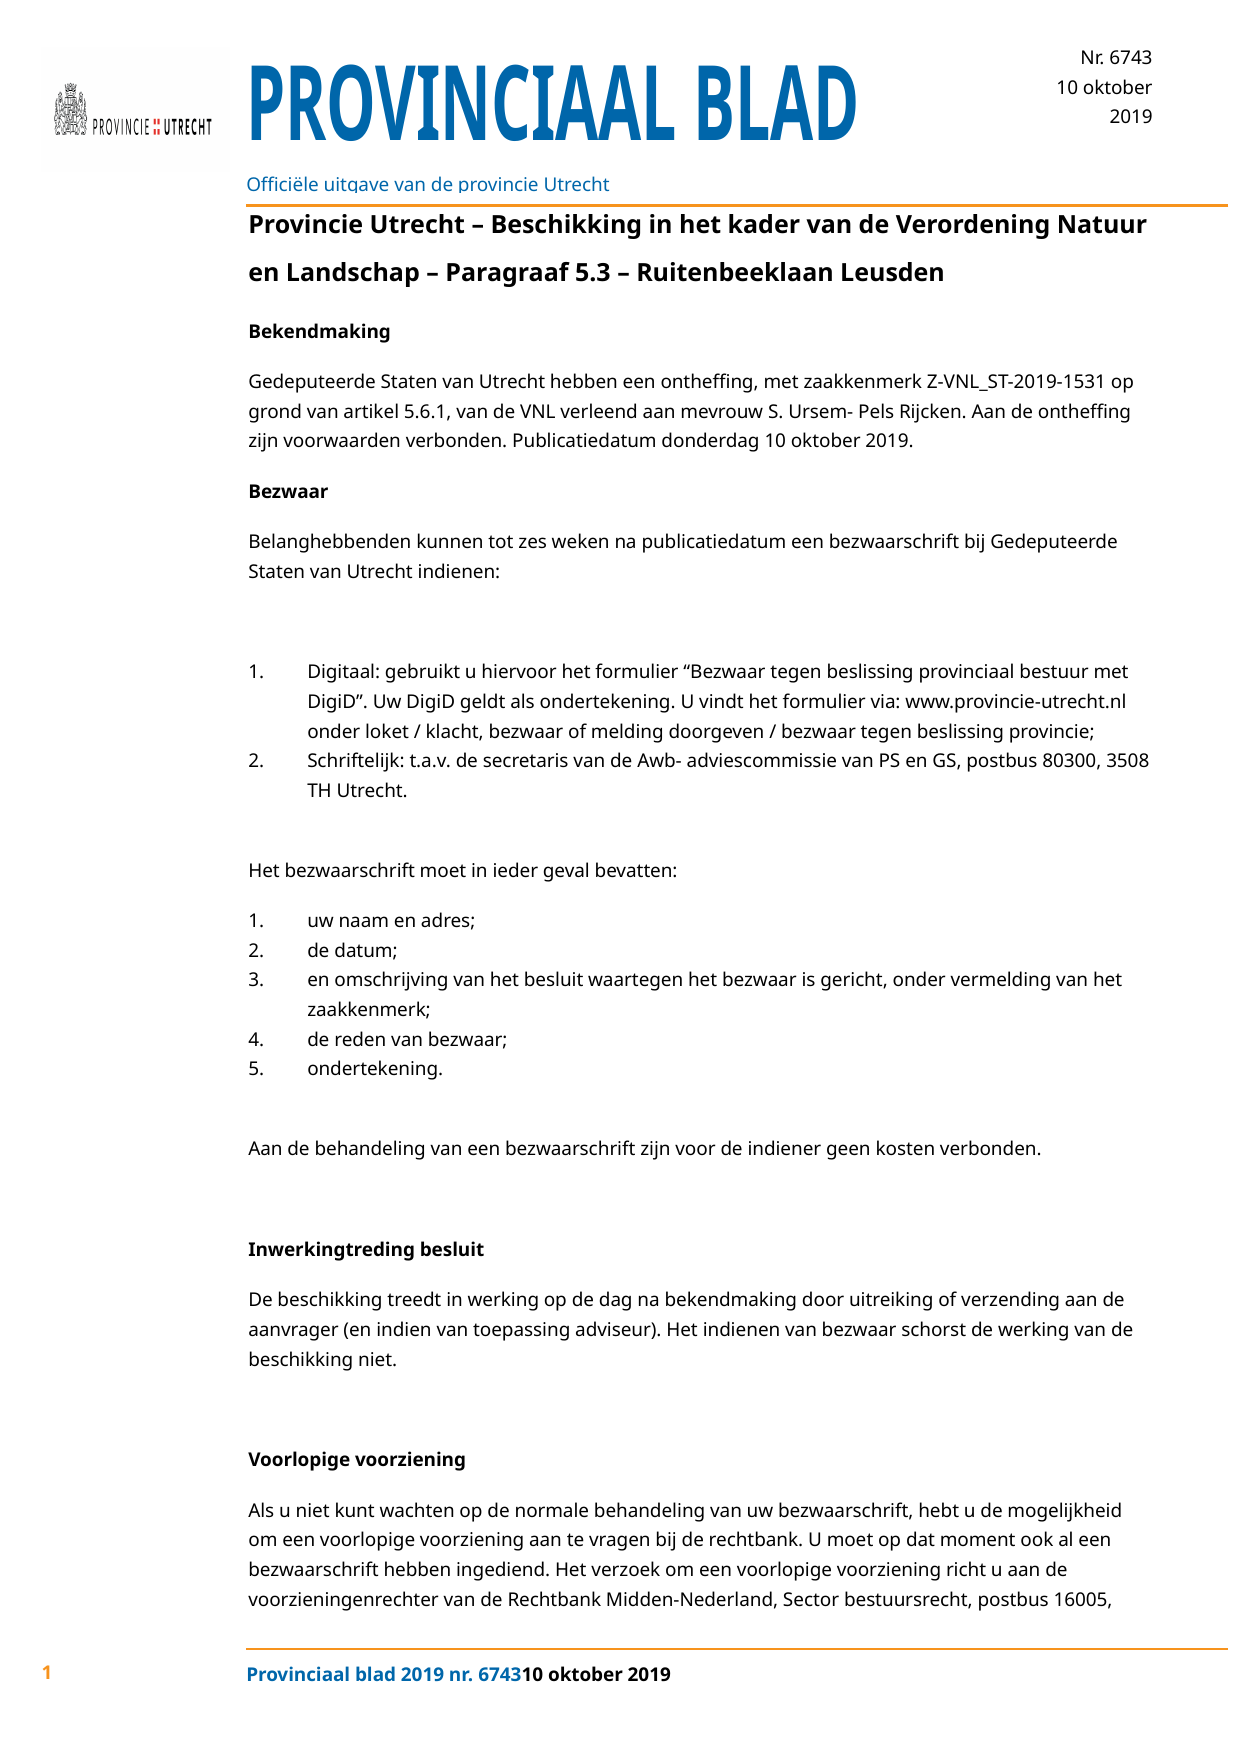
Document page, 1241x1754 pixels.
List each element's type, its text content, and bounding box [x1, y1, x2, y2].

text Belanghebbenden kunnen tot zes weken na publicatiedatum een bezwaarschrift bij Gedeputeerde Staten van Utrecht indienen: [248, 528, 1152, 584]
list ondertekening. [248, 1055, 1152, 1081]
text Bezwaar [248, 478, 1152, 504]
list Schriftelijk: t.a.v. de secretaris van de Awb- adviescommissie van PS en GS, postbus 80300, 3508 TH Utrecht. [248, 747, 1152, 803]
text Aan de behandeling van een bezwaarschrift zijn voor de indiener geen kosten verbonden. [248, 1135, 1152, 1161]
list en omschrijving van het besluit waartegen het bezwaar is gericht, onder vermelding van het zaakkenmerk; [248, 967, 1152, 1022]
picture [41, 47, 231, 172]
text Als u niet kunt wachten op de normale behandeling van uw bezwaarschrift, hebt u de mogelijkheid om een voorlopige voorziening aan te vragen bij de rechtbank. U moet op dat moment ook al een bezwaarschrift hebben ingediend. Het verzoek om een voorlopige voorziening richt u aan de voorzieningenrechter van de Rechtbank Midden-Nederland, Sector bestuursrecht, postbus 16005, [248, 1497, 1152, 1612]
text Voorlopige voorziening [248, 1447, 1152, 1472]
text Gedeputeerde Staten van Utrecht hebben een ontheffing, met zaakkenmerk Z-VNL_ST-2019-1531 op grond van artikel 5.6.1, van de VNL verleend aan mevrouw S. Ursem- Pels Rijcken. Aan de ontheffing zijn voorwaarden verbonden. Publicatiedatum donderdag 10 oktober 2019. [248, 368, 1152, 453]
list de datum; [248, 937, 1152, 963]
text Het bezwaarschrift moet in ieder geval bevatten: [248, 857, 1152, 883]
list Digitaal: gebruikt u hiervoor het formulier “Bezwaar tegen beslissing provinciaal bestuur met DigiD”. Uw DigiD geldt als ondertekening. U vindt het formulier via: www.provincie-utrecht.nl onder loket / klacht, bezwaar of melding doorgeven / bezwaar tegen beslissing provincie; [248, 659, 1152, 744]
text Inwerkingtreding besluit [248, 1236, 1152, 1262]
text De beschikking treedt in werking op de dag na bekendmaking door uitreiking of verzending aan de aanvrager (en indien van toepassing adviseur). Het indienen van bezwaar schorst de werking van de beschikking niet. [248, 1287, 1152, 1372]
text Provincie Utrecht – Beschikking in het kader van de Verordening Natuur en Landschap – Paragraaf 5.3 – Ruitenbeeklaan Leusden [248, 207, 1152, 288]
list de reden van bezwaar; [248, 1026, 1152, 1052]
text Bekendmaking [248, 318, 1152, 344]
list uw naam en adres; [248, 907, 1152, 933]
